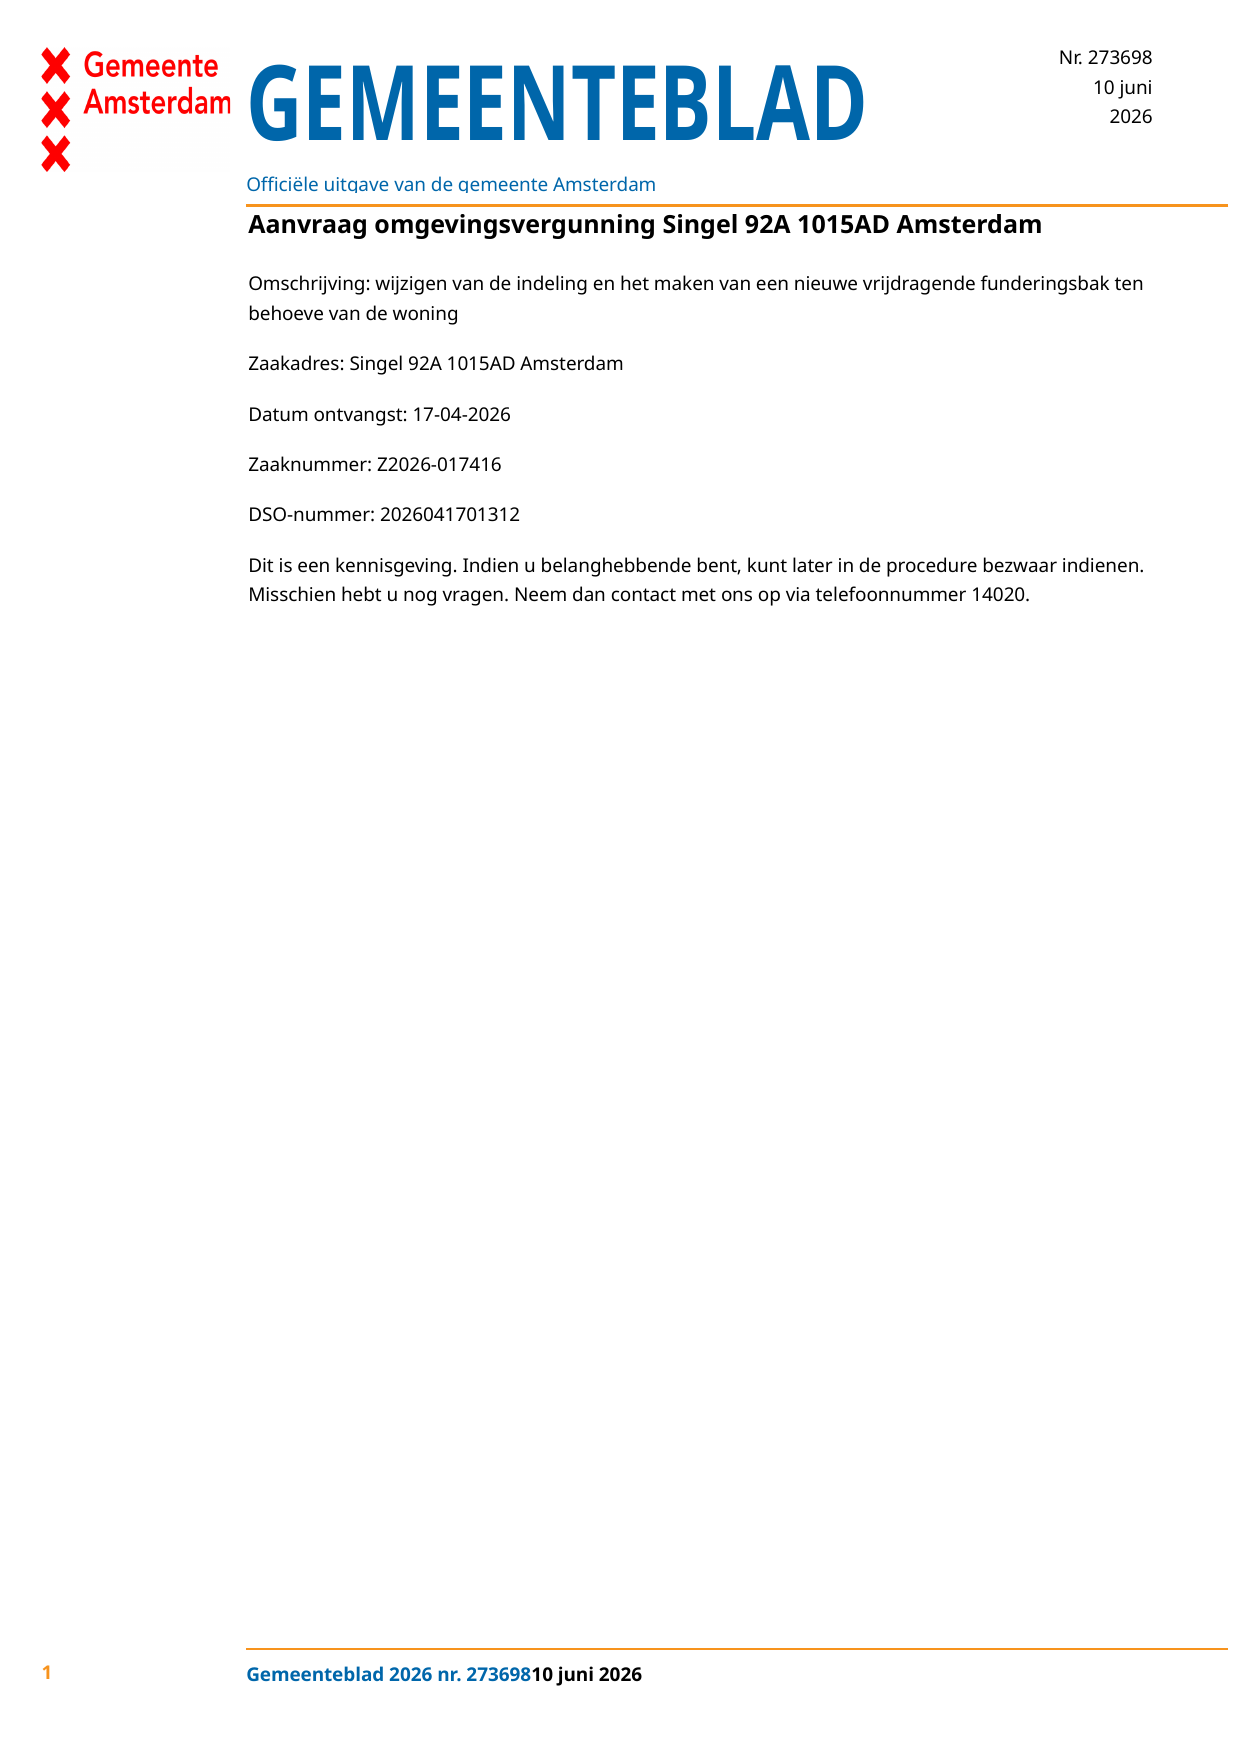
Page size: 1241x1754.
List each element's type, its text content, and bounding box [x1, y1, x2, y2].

text Zaaknummer: Z2026-017416 [248, 451, 1152, 477]
text Aanvraag omgevingsvergunning Singel 92A 1015AD Amsterdam [248, 207, 1152, 241]
text Datum ontvangst: 17-04-2026 [248, 401, 1152, 426]
text Zaakadres: Singel 92A 1015AD Amsterdam [248, 350, 1152, 376]
text Omschrijving: wijzigen van de indeling en het maken van een nieuwe vrijdragende funderingsbak ten behoeve van de woning [248, 270, 1152, 326]
text DSO-nummer: 2026041701312 [248, 502, 1152, 527]
picture [41, 47, 231, 172]
text Dit is een kennisgeving. Indien u belanghebbende bent, kunt later in de procedure bezwaar indienen. Misschien hebt u nog vragen. Neem dan contact met ons op via telefoonnummer 14020. [248, 552, 1152, 607]
